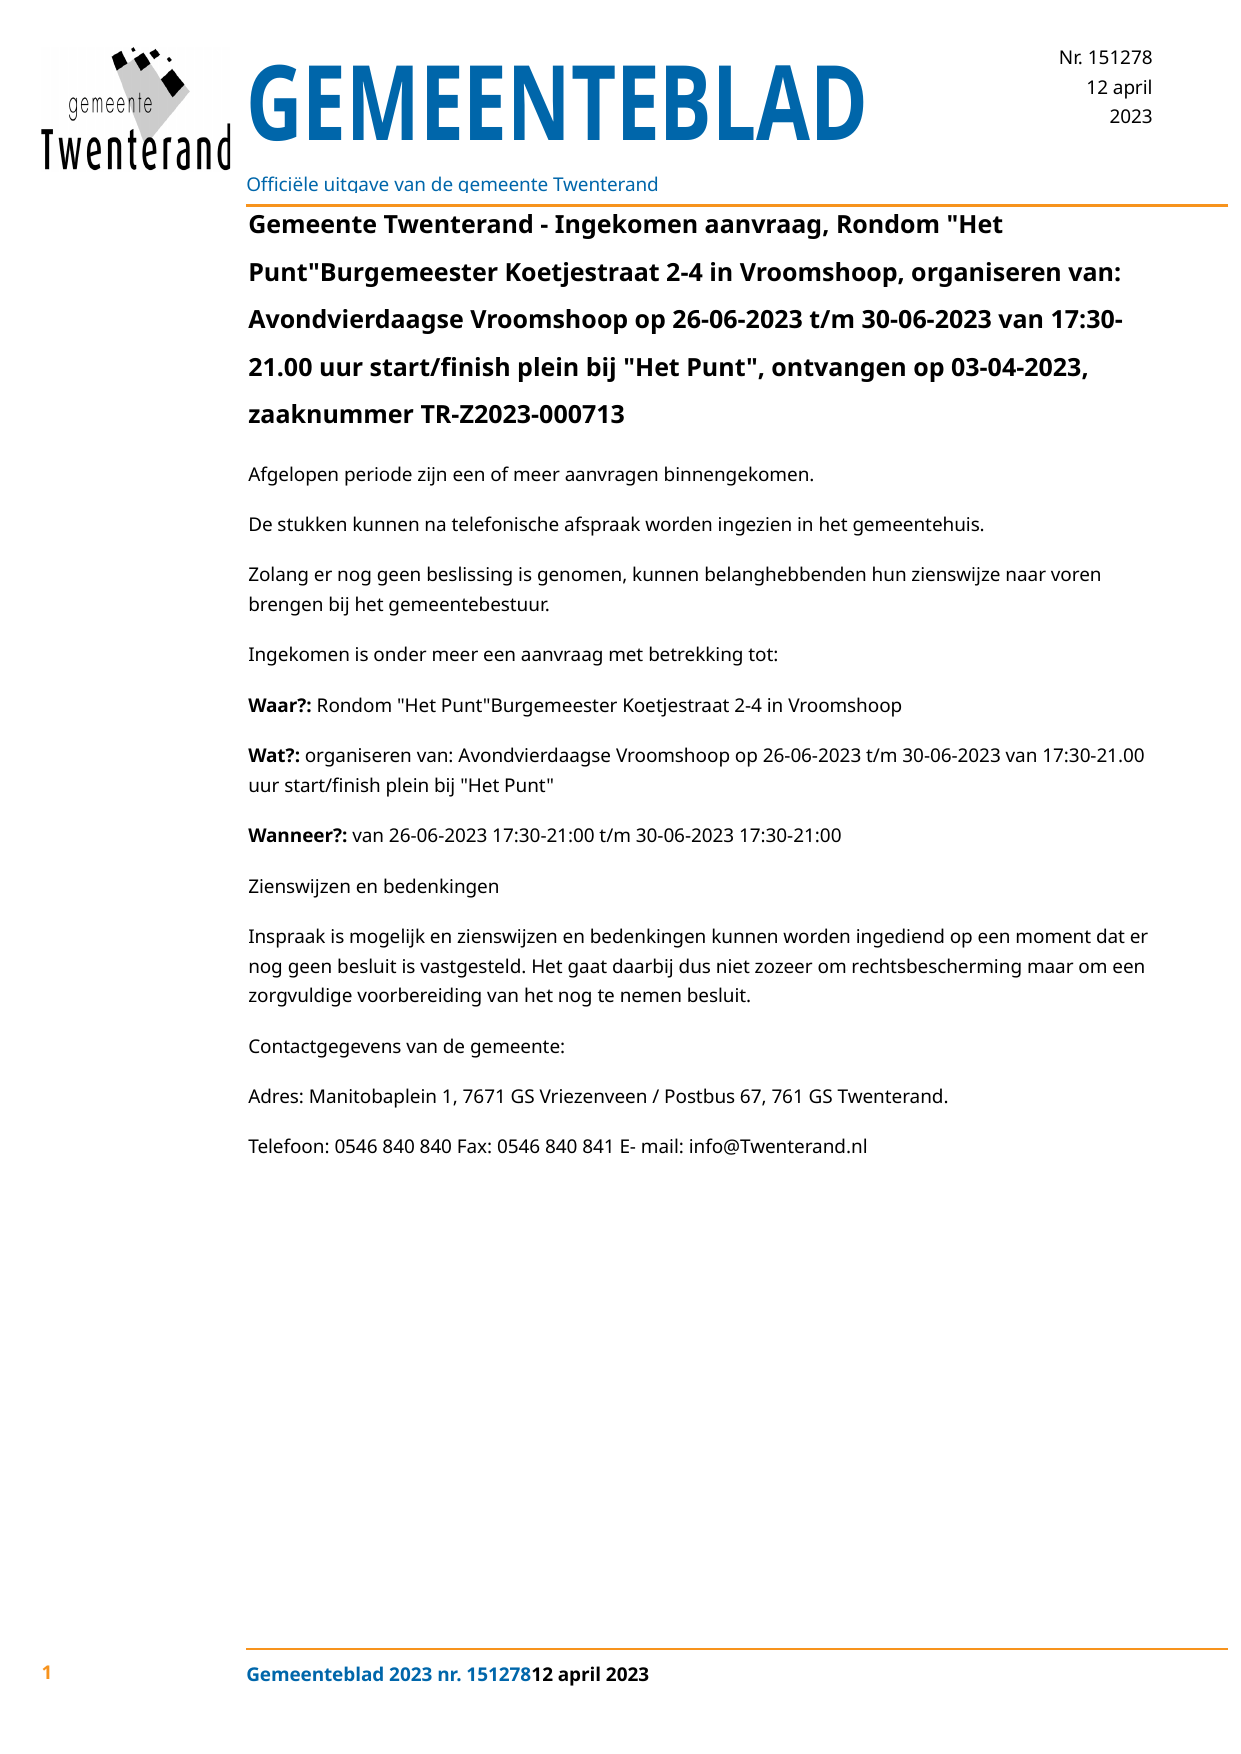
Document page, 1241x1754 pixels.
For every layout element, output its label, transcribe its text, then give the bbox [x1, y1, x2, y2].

text Wanneer?: van 26-06-2023 17:30-21:00 t/m 30-06-2023 17:30-21:00 [248, 822, 1152, 848]
text Inspraak is mogelijk en zienswijzen en bedenkingen kunnen worden ingediend op een moment dat er nog geen besluit is vastgesteld. Het gaat daarbij dus niet zozeer om rechtsbescherming maar om een zorgvuldige voorbereiding van het nog te nemen besluit. [248, 923, 1152, 1008]
text De stukken kunnen na telefonische afspraak worden ingezien in het gemeentehuis. [248, 511, 1152, 537]
text Zienswijzen en bedenkingen [248, 873, 1152, 898]
text Gemeente Twenterand - Ingekomen aanvraag, Rondom "Het Punt"Burgemeester Koetjestraat 2-4 in Vroomshoop, organiseren van: Avondvierdaagse Vroomshoop op 26-06-2023 t/m 30-06-2023 van 17:30-21.00 uur start/finish plein bij "Het Punt", ontvangen op 03-04-2023, zaaknummer TR-Z2023-000713 [248, 207, 1152, 431]
text Ingekomen is onder meer een aanvraag met betrekking tot: [248, 642, 1152, 667]
text Waar?: Rondom "Het Punt"Burgemeester Koetjestraat 2-4 in Vroomshoop [248, 692, 1152, 718]
text Wat?: organiseren van: Avondvierdaagse Vroomshoop op 26-06-2023 t/m 30-06-2023 van 17:30-21.00 uur start/finish plein bij "Het Punt" [248, 742, 1152, 798]
text Adres: Manitobaplein 1, 7671 GS Vriezenveen / Postbus 67, 761 GS Twenterand. [248, 1083, 1152, 1109]
text Afgelopen periode zijn een of meer aanvragen binnengekomen. [248, 461, 1152, 486]
text Contactgegevens van de gemeente: [248, 1033, 1152, 1058]
text Telefoon: 0546 840 840 Fax: 0546 840 841 E- mail: info@Twenterand.nl [248, 1134, 1152, 1159]
picture [41, 47, 231, 172]
text Zolang er nog geen beslissing is genomen, kunnen belanghebbenden hun zienswijze naar voren brengen bij het gemeentebestuur. [248, 562, 1152, 617]
